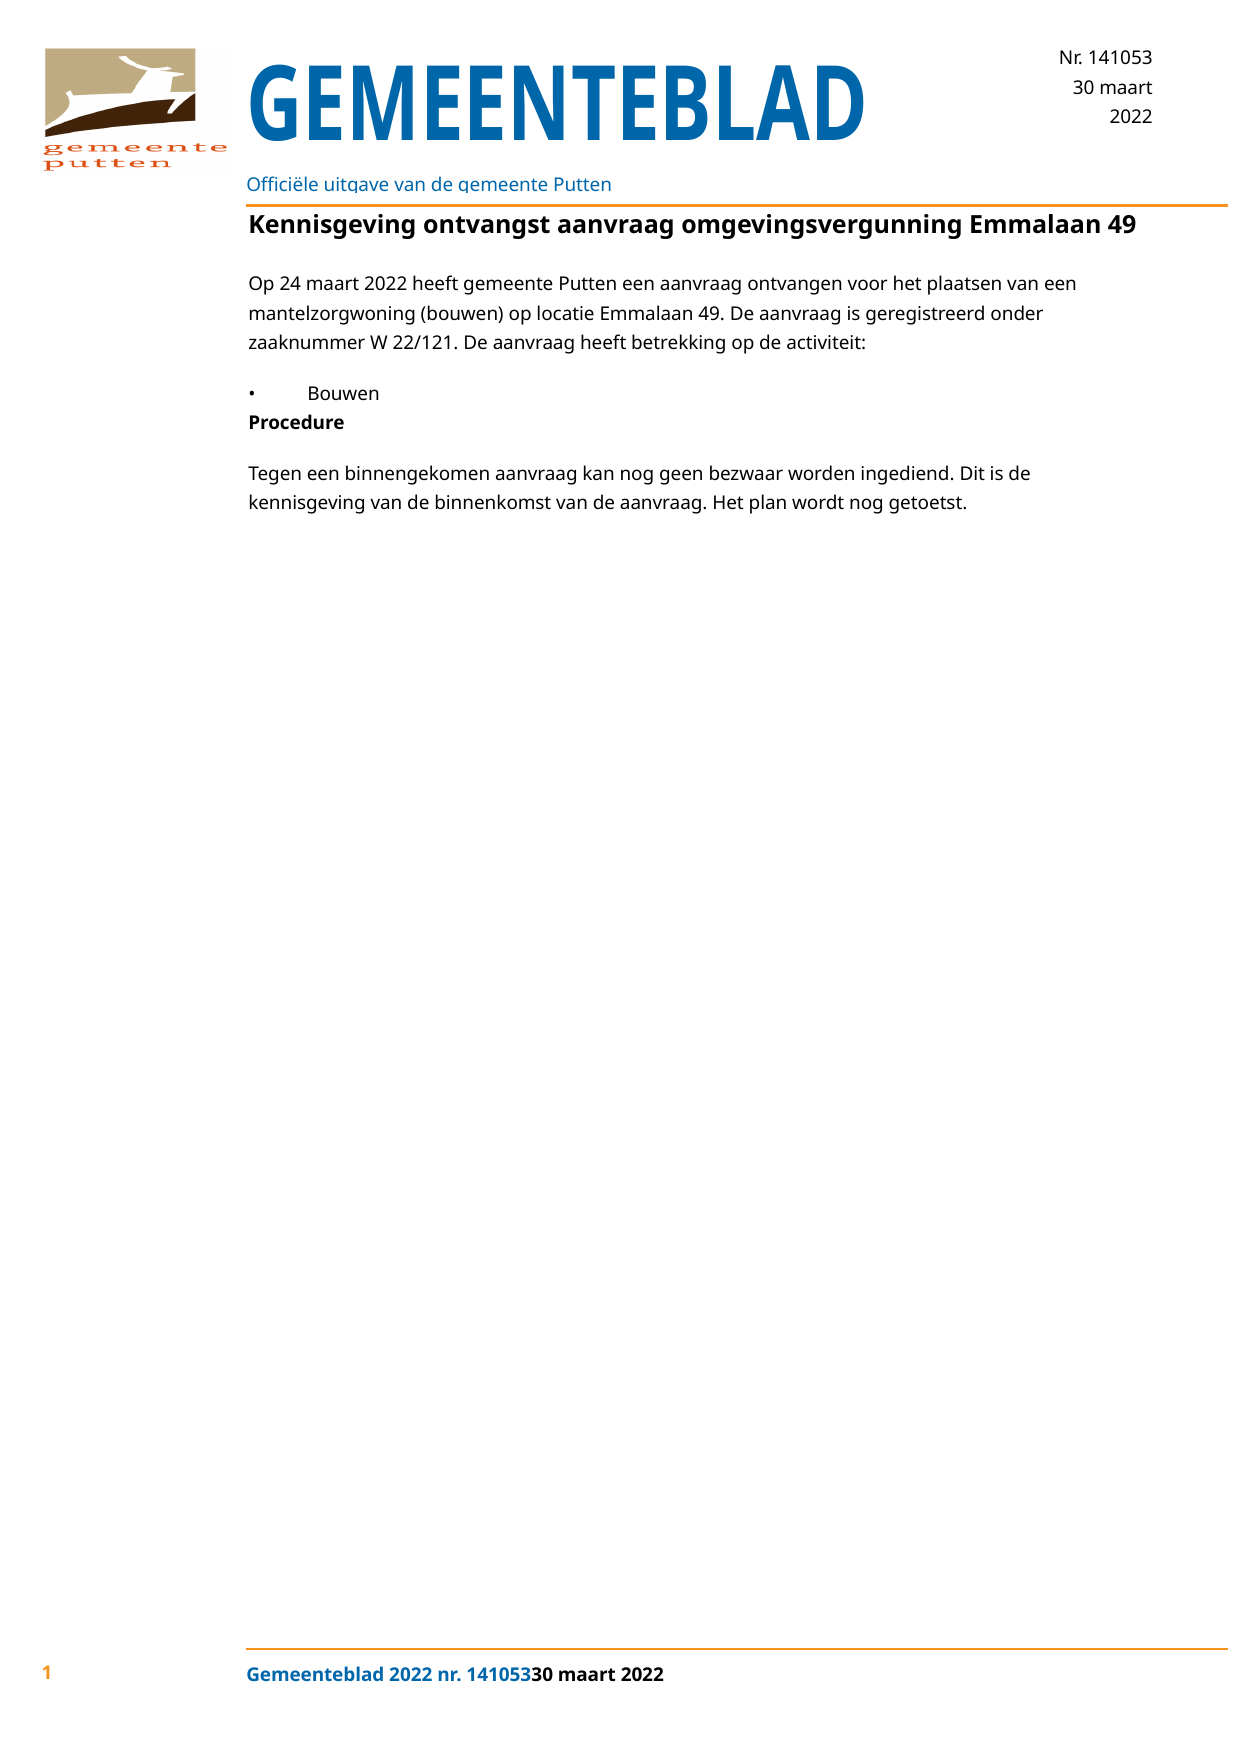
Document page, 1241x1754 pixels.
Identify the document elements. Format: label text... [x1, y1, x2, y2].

text Op 24 maart 2022 heeft gemeente Putten een aanvraag ontvangen voor het plaatsen van een mantelzorgwoning (bouwen) op locatie Emmalaan 49. De aanvraag is geregistreerd onder zaaknummer W 22/121. De aanvraag heeft betrekking op de activiteit: [248, 270, 1152, 355]
list Bouwen [248, 380, 1152, 406]
text Procedure [248, 409, 1152, 435]
picture [41, 47, 231, 172]
text Kennisgeving ontvangst aanvraag omgevingsvergunning Emmalaan 49 [248, 207, 1152, 241]
text Tegen een binnengekomen aanvraag kan nog geen bezwaar worden ingediend. Dit is de kennisgeving van de binnenkomst van de aanvraag. Het plan wordt nog getoetst. [248, 460, 1152, 515]
